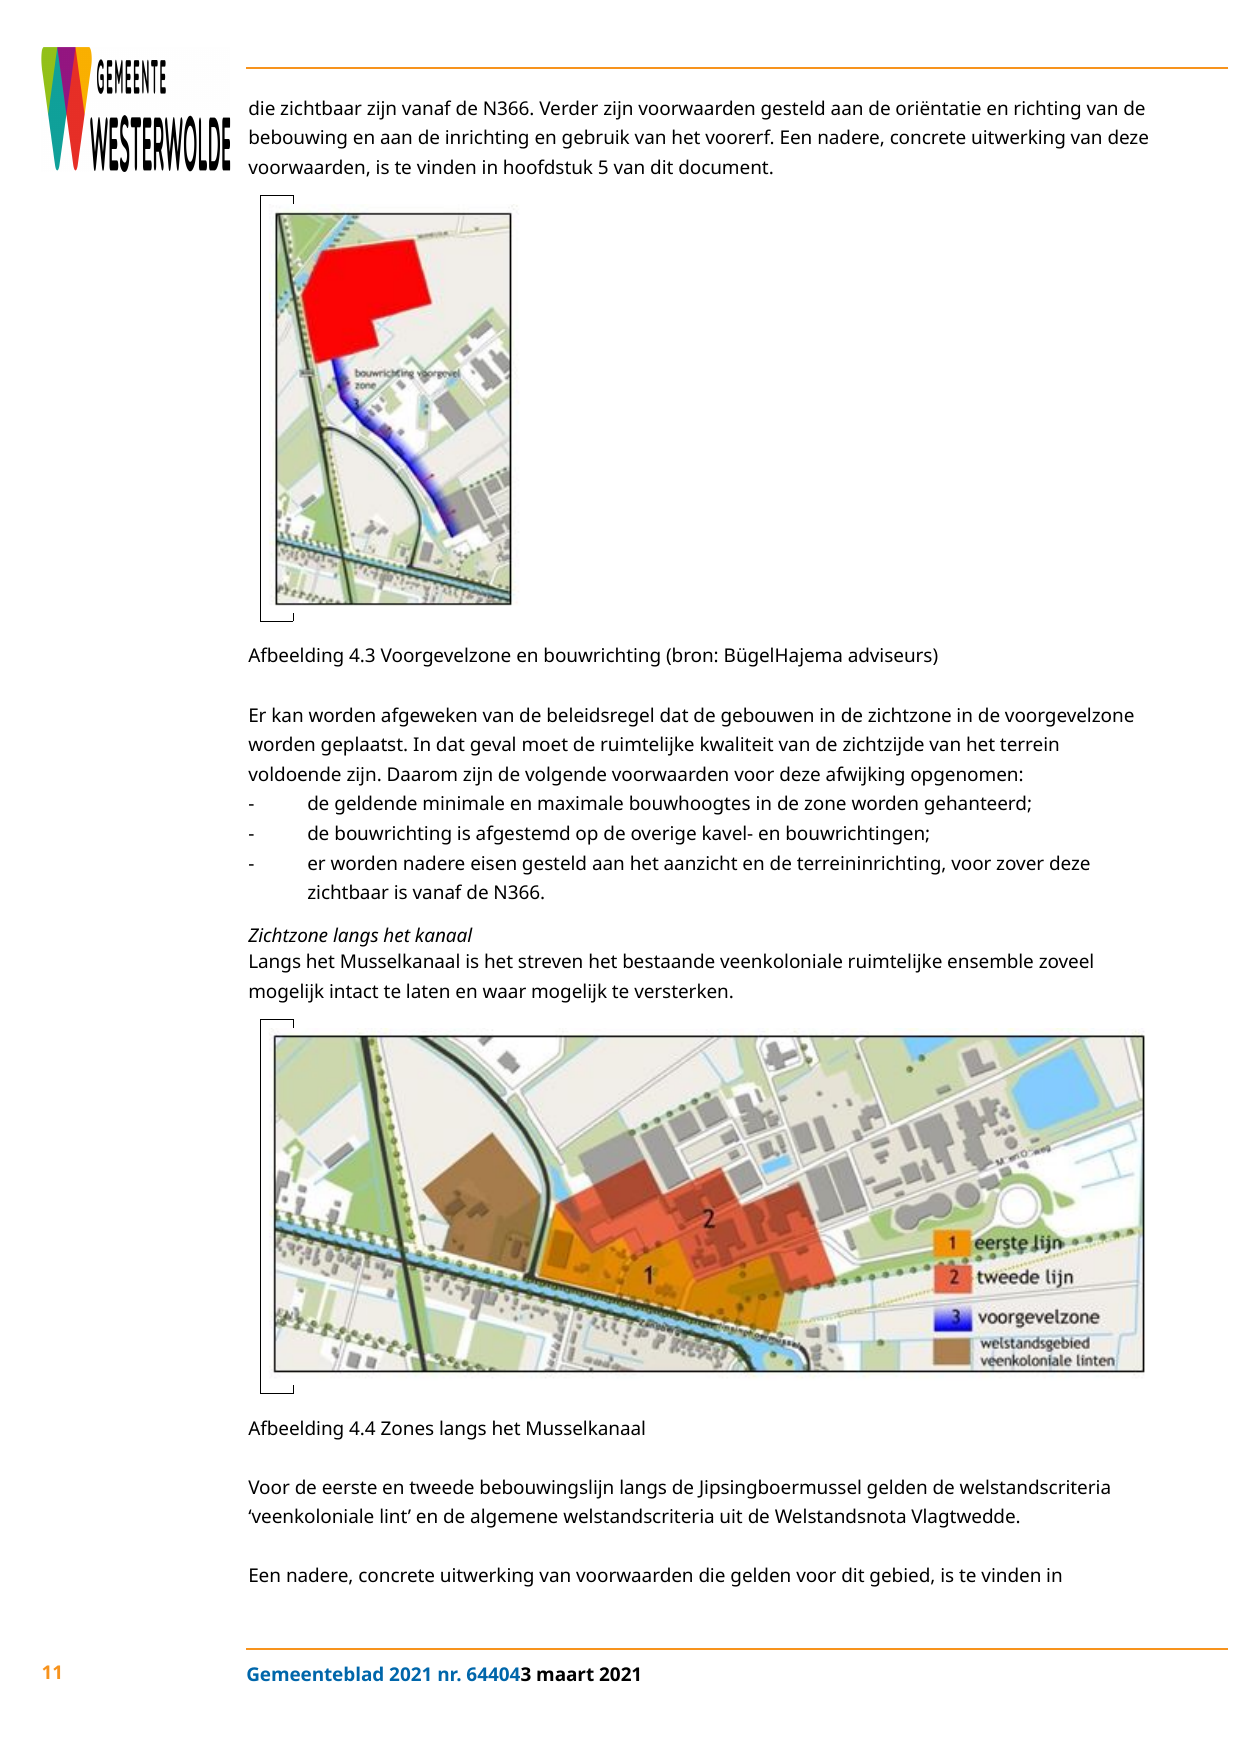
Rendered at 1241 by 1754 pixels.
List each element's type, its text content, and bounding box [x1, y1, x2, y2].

text Er kan worden afgeweken van de beleidsregel dat de gebouwen in de zichtzone in de voorgevelzone worden geplaatst. In dat geval moet de ruimtelijke kwaliteit van de zichtzijde van het terrein voldoende zijn. Daarom zijn de volgende voorwaarden voor deze afwijking opgenomen: [248, 702, 1152, 787]
text Afbeelding 4.3 Voorgevelzone en bouwrichting (bron: BügelHajema adviseurs) [248, 643, 1152, 668]
text Een nadere, concrete uitwerking van voorwaarden die gelden voor dit gebied, is te vinden in [248, 1563, 1152, 1588]
picture [268, 204, 521, 613]
text Langs het Musselkanaal is het streven het bestaande veenkoloniale ruimtelijke ensemble zoveel mogelijk intact te laten en waar mogelijk te versterken. [248, 948, 1152, 1003]
list er worden nadere eisen gesteld aan het aanzicht en de terreininrichting, voor zover deze zichtbaar is vanaf de N366. [248, 850, 1152, 905]
list de bouwrichting is afgestemd op de overige kavel- en bouwrichtingen; [248, 820, 1152, 846]
picture [268, 1028, 1154, 1385]
text die zichtbaar zijn vanaf de N366. Verder zijn voorwaarden gesteld aan de oriëntatie en richting van de bebouwing en aan de inrichting en gebruik van het voorerf. Een nadere, concrete uitwerking van deze voorwaarden, is te vinden in hoofdstuk 5 van dit document. [248, 95, 1152, 180]
picture [41, 47, 231, 172]
text Afbeelding 4.4 Zones langs het Musselkanaal [248, 1415, 1152, 1440]
list de geldende minimale en maximale bouwhoogtes in de zone worden gehanteerd; [248, 791, 1152, 816]
text Zichtzone langs het kanaal [248, 922, 1152, 948]
text Voor de eerste en tweede bebouwingslijn langs de Jipsingboermussel gelden de welstandscriteria ‘veenkoloniale lint’ en de algemene welstandscriteria uit de Welstandsnota Vlagtwedde. [248, 1474, 1152, 1529]
